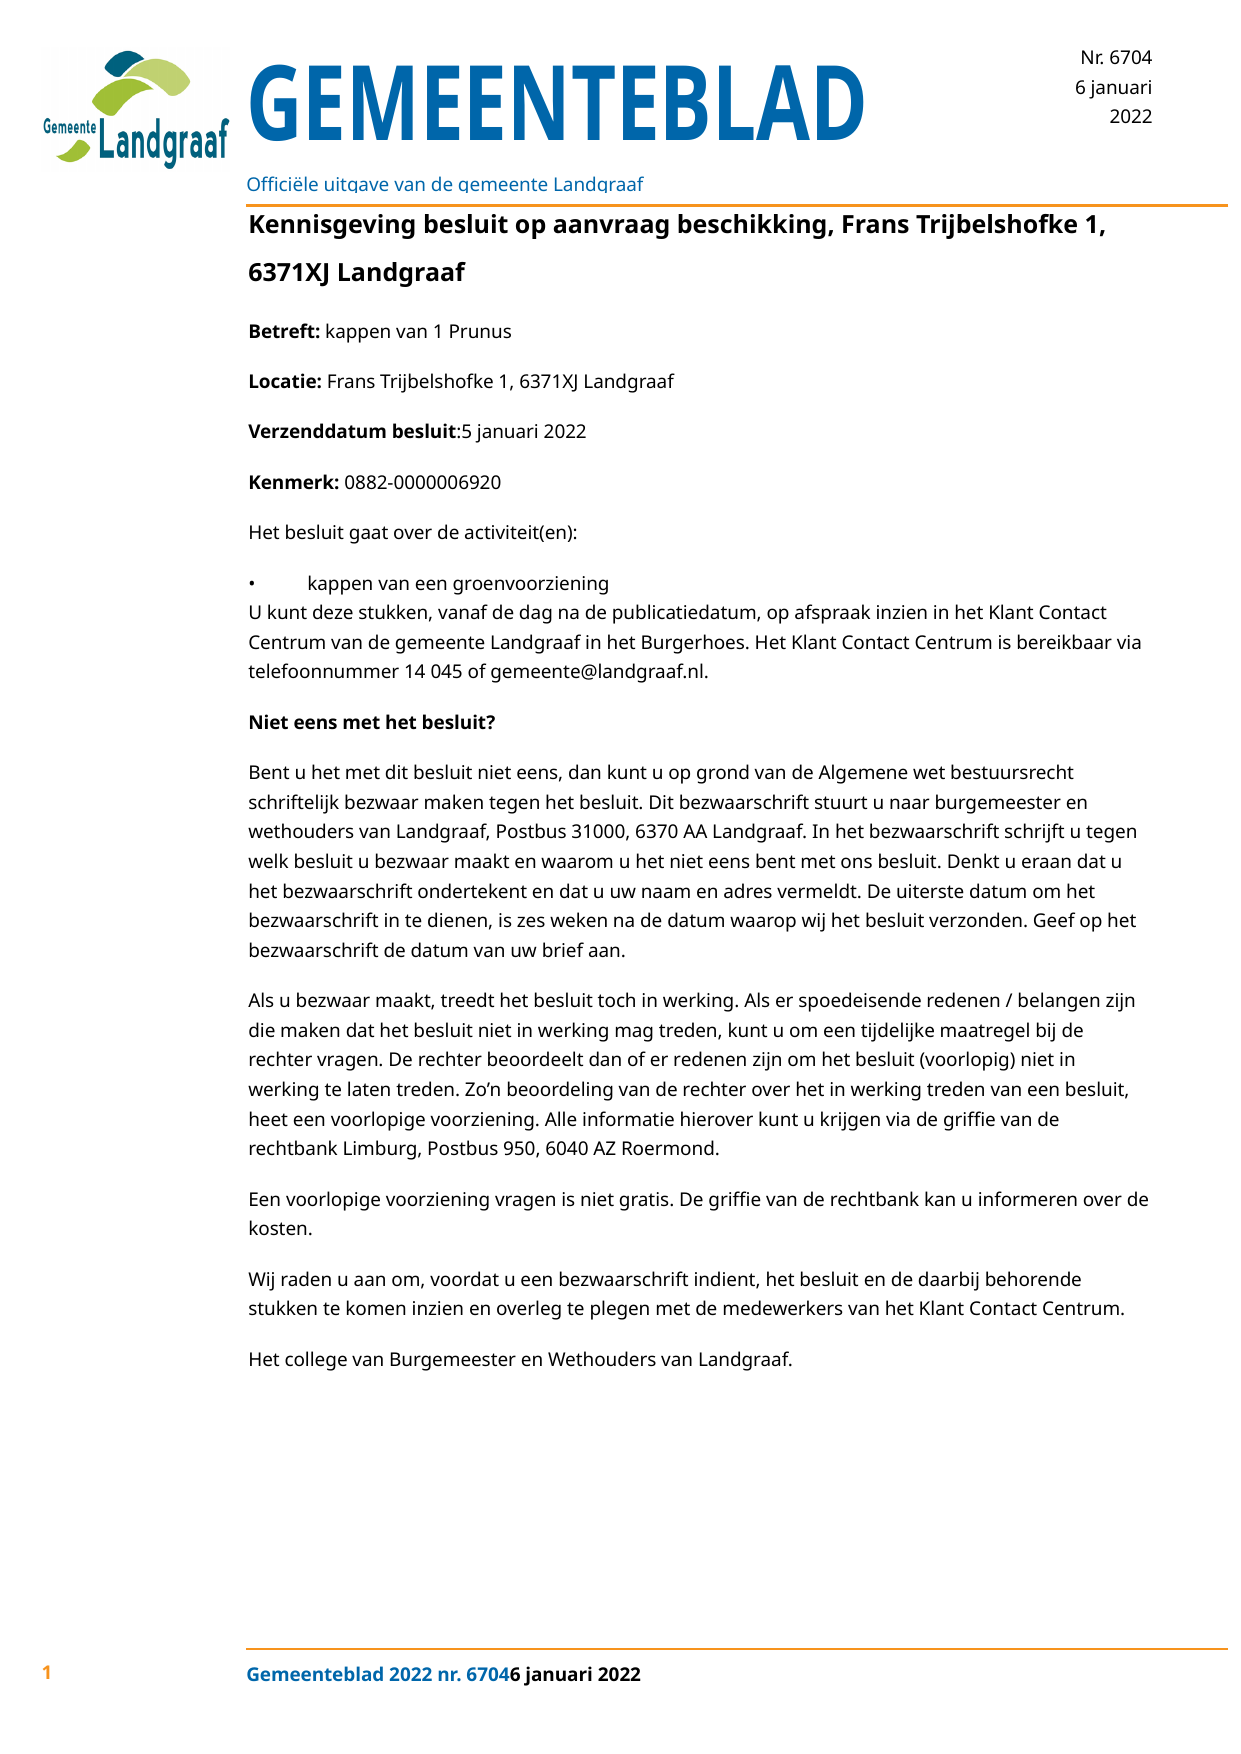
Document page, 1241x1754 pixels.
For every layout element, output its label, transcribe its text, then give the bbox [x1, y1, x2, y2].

text Wij raden u aan om, voordat u een bezwaarschrift indient, het besluit en de daarbij behorende stukken te komen inzien en overleg te plegen met de medewerkers van het Klant Contact Centrum. [248, 1266, 1152, 1321]
text Niet eens met het besluit? [248, 709, 1152, 735]
text Verzenddatum besluit:5 januari 2022 [248, 419, 1152, 444]
text Bent u het met dit besluit niet eens, dan kunt u op grond van de Algemene wet bestuursrecht schriftelijk bezwaar maken tegen het besluit. Dit bezwaarschrift stuurt u naar burgemeester en wethouders van Landgraaf, Postbus 31000, 6370 AA Landgraaf. In het bezwaarschrift schrijft u tegen welk besluit u bezwaar maakt en waarom u het niet eens bent met ons besluit. Denkt u eraan dat u het bezwaarschrift ondertekent en dat u uw naam en adres vermeldt. De uiterste datum om het bezwaarschrift in te dienen, is zes weken na de datum waarop wij het besluit verzonden. Geef op het bezwaarschrift de datum van uw brief aan. [248, 759, 1152, 963]
text Als u bezwaar maakt, treedt het besluit toch in werking. Als er spoedeisende redenen / belangen zijn die maken dat het besluit niet in werking mag treden, kunt u om een tijdelijke maatregel bij de rechter vragen. De rechter beoordeelt dan of er redenen zijn om het besluit (voorlopig) niet in werking te laten treden. Zo’n beoordeling van de rechter over het in werking treden van een besluit, heet een voorlopige voorziening. Alle informatie hierover kunt u krijgen via de griffie van de rechtbank Limburg, Postbus 950, 6040 AZ Roermond. [248, 987, 1152, 1161]
text U kunt deze stukken, vanaf de dag na de publicatiedatum, op afspraak inzien in het Klant Contact Centrum van de gemeente Landgraaf in het Burgerhoes. Het Klant Contact Centrum is bereikbaar via telefoonnummer 14 045 of gemeente@landgraaf.nl. [248, 599, 1152, 684]
picture [41, 47, 231, 172]
text Betreft: kappen van 1 Prunus [248, 318, 1152, 344]
text Kenmerk: 0882-0000006920 [248, 469, 1152, 495]
text Een voorlopige voorziening vragen is niet gratis. De griffie van de rechtbank kan u informeren over de kosten. [248, 1186, 1152, 1241]
text Kennisgeving besluit op aanvraag beschikking, Frans Trijbelshofke 1, 6371XJ Landgraaf [248, 207, 1152, 288]
text Locatie: Frans Trijbelshofke 1, 6371XJ Landgraaf [248, 368, 1152, 394]
list kappen van een groenvoorziening [248, 570, 1152, 596]
text Het college van Burgemeester en Wethouders van Landgraaf. [248, 1346, 1152, 1372]
text Het besluit gaat over de activiteit(en): [248, 519, 1152, 545]
